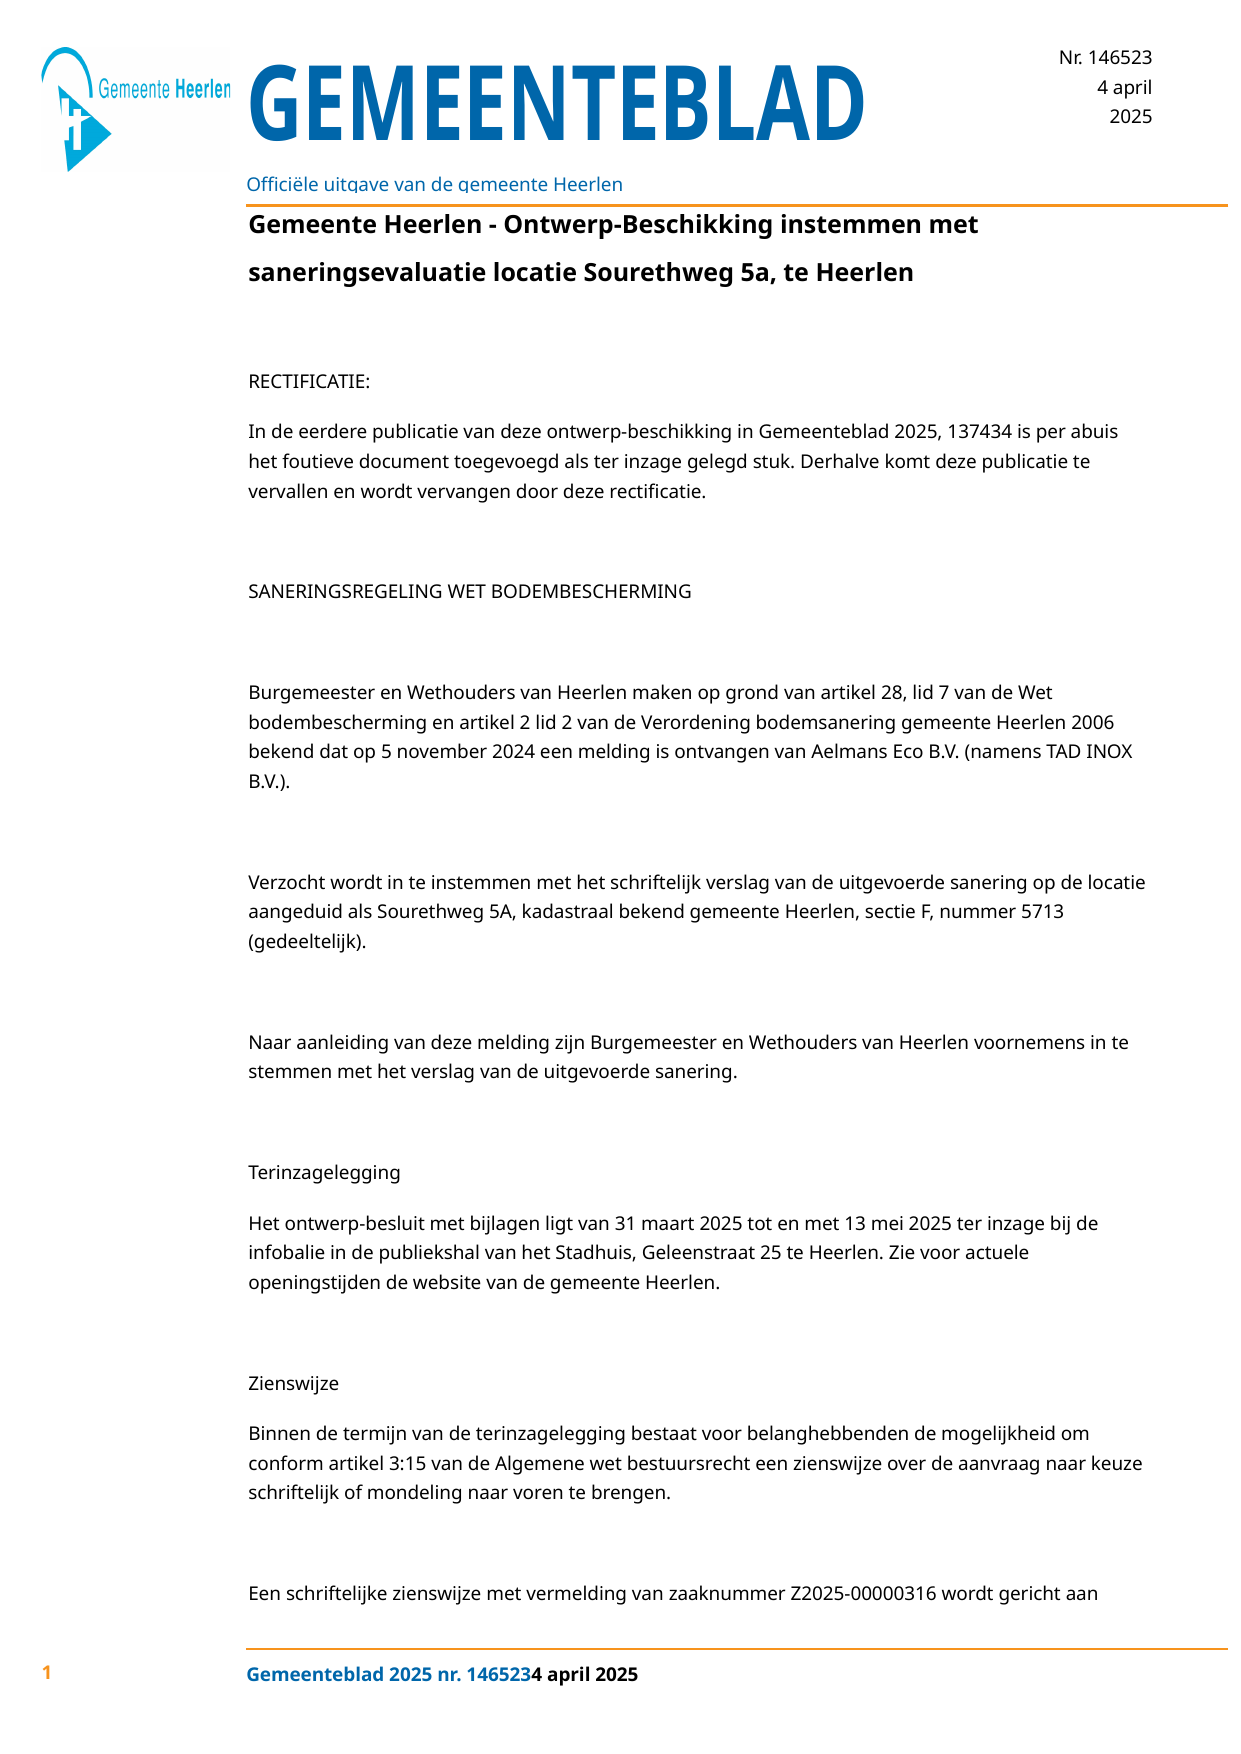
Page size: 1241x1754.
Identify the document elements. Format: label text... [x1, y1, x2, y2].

text Gemeente Heerlen - Ontwerp-Beschikking instemmen met saneringsevaluatie locatie Sourethweg 5a, te Heerlen [248, 207, 1152, 288]
text Naar aanleiding van deze melding zijn Burgemeester en Wethouders van Heerlen voornemens in te stemmen met het verslag van de uitgevoerde sanering. [248, 1029, 1152, 1084]
text Een schriftelijke zienswijze met vermelding van zaaknummer Z2025-00000316 wordt gericht aan [248, 1580, 1152, 1606]
text Het ontwerp-besluit met bijlagen ligt van 31 maart 2025 tot en met 13 mei 2025 ter inzage bij de infobalie in de publiekshal van het Stadhuis, Geleenstraat 25 te Heerlen. Zie voor actuele openingstijden de website van de gemeente Heerlen. [248, 1210, 1152, 1295]
text RECTIFICATIE: [248, 368, 1152, 394]
text In de eerdere publicatie van deze ontwerp-beschikking in Gemeenteblad 2025, 137434 is per abuis het foutieve document toegevoegd als ter inzage gelegd stuk. Derhalve komt deze publicatie te vervallen en wordt vervangen door deze rectificatie. [248, 419, 1152, 504]
text Zienswijze [248, 1370, 1152, 1396]
picture [41, 47, 59, 70]
text SANERINGSREGELING WET BODEMBESCHERMING [248, 579, 1152, 604]
text Burgemeester en Wethouders van Heerlen maken op grond van artikel 28, lid 7 van de Wet bodembescherming en artikel 2 lid 2 van de Verordening bodemsanering gemeente Heerlen 2006 bekend dat op 5 november 2024 een melding is ontvangen van Aelmans Eco B.V. (namens TAD INOX B.V.). [248, 679, 1152, 794]
text Terinzagelegging [248, 1159, 1152, 1185]
text Binnen de termijn van de terinzagelegging bestaat voor belanghebbenden de mogelijkheid om conform artikel 3:15 van de Algemene wet bestuursrecht een zienswijze over de aanvraag naar keuze schriftelijk of mondeling naar voren te brengen. [248, 1420, 1152, 1505]
text Verzocht wordt in te instemmen met het schriftelijk verslag van de uitgevoerde sanering op de locatie aangeduid als Sourethweg 5A, kadastraal bekend gemeente Heerlen, sectie F, nummer 5713 (gedeeltelijk). [248, 869, 1152, 954]
picture [41, 47, 231, 172]
